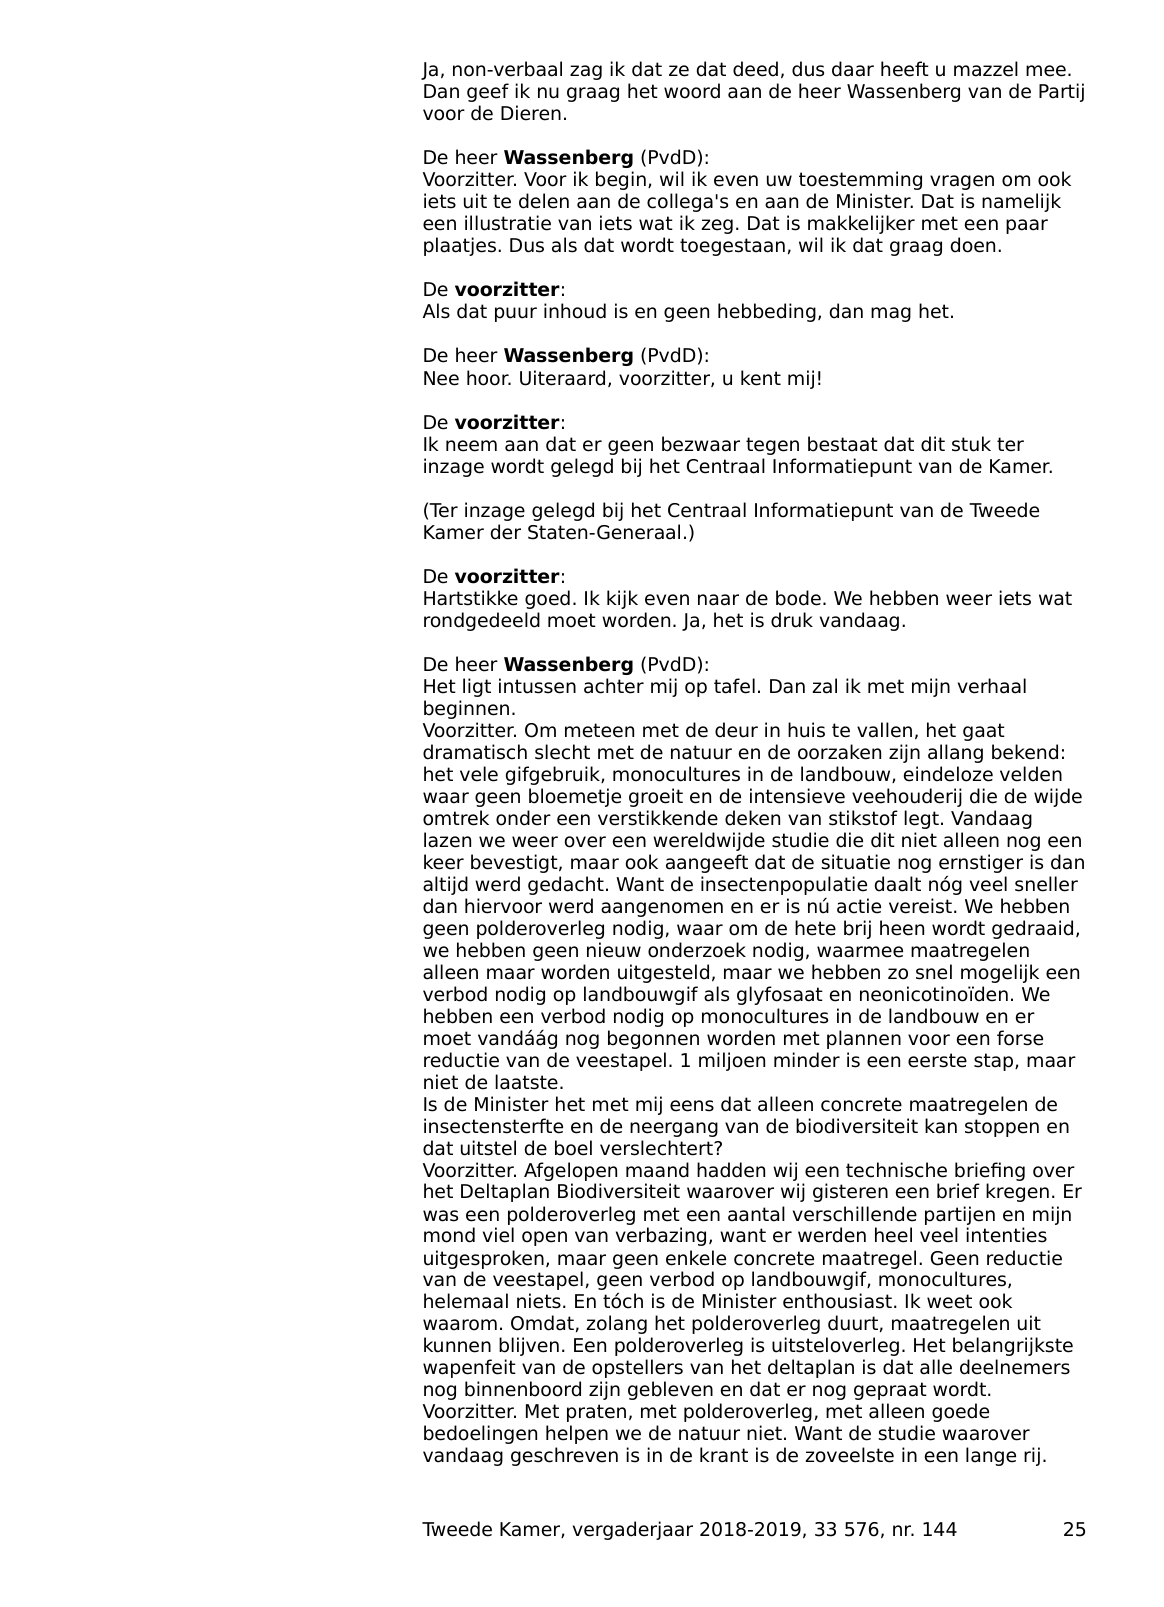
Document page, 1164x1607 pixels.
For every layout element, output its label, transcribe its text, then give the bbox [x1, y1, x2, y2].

text Voorzitter. Met praten, met polderoverleg, met alleen goede bedoelingen helpen we de natuur niet. Want de studie waarover vandaag geschreven is in de krant is de zoveelste in een lange rij. [422, 1401, 1087, 1467]
text (Ter inzage gelegd bij het Centraal Informatiepunt van de Tweede Kamer der Staten-Generaal.) [422, 500, 1087, 544]
text Is de Minister het met mij eens dat alleen concrete maatregelen de insectensterfte en de neergang van de biodiversiteit kan stoppen en dat uitstel de boel verslechtert? [422, 1093, 1087, 1159]
text De heer Wassenberg (PvdD): [422, 654, 1087, 676]
text De heer Wassenberg (PvdD): [422, 147, 1087, 169]
text De voorzitter: [422, 279, 1087, 301]
text Voorzitter. Om meteen met de deur in huis te vallen, het gaat dramatisch slecht met de natuur en de oorzaken zijn allang bekend: het vele gifgebruik, monocultures in de landbouw, eindeloze velden waar geen bloemetje groeit en de intensieve veehouderij die de wijde omtrek onder een verstikkende deken van stikstof legt. Vandaag lazen we weer over een wereldwijde studie die dit niet alleen nog een keer bevestigt, maar ook aangeeft dat de situatie nog ernstiger is dan altijd werd gedacht. Want de insectenpopulatie daalt nóg veel sneller dan hiervoor werd aangenomen en er is nú actie vereist. We hebben geen polderoverleg nodig, waar om de hete brij heen wordt gedraaid, we hebben geen nieuw onderzoek nodig, waarmee maatregelen alleen maar worden uitgesteld, maar we hebben zo snel mogelijk een verbod nodig op landbouwgif als glyfosaat en neonicotinoïden. We hebben een verbod nodig op monocultures in de landbouw en er moet vandáág nog begonnen worden met plannen voor een forse reductie van de veestapel. 1 miljoen minder is een eerste stap, maar niet de laatste. [422, 720, 1087, 1093]
text Ik neem aan dat er geen bezwaar tegen bestaat dat dit stuk ter inzage wordt gelegd bij het Centraal Informatiepunt van de Kamer. [422, 433, 1087, 477]
text De heer Wassenberg (PvdD): [422, 345, 1087, 367]
text Voorzitter. Afgelopen maand hadden wij een technische briefing over het Deltaplan Biodiversiteit waarover wij gisteren een brief kregen. Er was een polderoverleg met een aantal verschillende partijen en mijn mond viel open van verbazing, want er werden heel veel intenties uitgesproken, maar geen enkele concrete maatregel. Geen reductie van de veestapel, geen verbod op landbouwgif, monocultures, helemaal niets. En tóch is de Minister enthousiast. Ik weet ook waarom. Omdat, zolang het polderoverleg duurt, maatregelen uit kunnen blijven. Een polderoverleg is uitsteloverleg. Het belangrijkste wapenfeit van de opstellers van het deltaplan is dat alle deelnemers nog binnenboord zijn gebleven en dat er nog gepraat wordt. [422, 1159, 1087, 1401]
text De voorzitter: [422, 566, 1087, 588]
text Het ligt intussen achter mij op tafel. Dan zal ik met mijn verhaal beginnen. [422, 676, 1087, 720]
text Voorzitter. Voor ik begin, wil ik even uw toestemming vragen om ook iets uit te delen aan de collega's en aan de Minister. Dat is namelijk een illustratie van iets wat ik zeg. Dat is makkelijker met een paar plaatjes. Dus als dat wordt toegestaan, wil ik dat graag doen. [422, 169, 1087, 257]
text De voorzitter: [422, 412, 1087, 433]
text Ja, non-verbaal zag ik dat ze dat deed, dus daar heeft u mazzel mee. Dan geef ik nu graag het woord aan de heer Wassenberg van de Partij voor de Dieren. [422, 59, 1087, 125]
text Als dat puur inhoud is en geen hebbeding, dan mag het. [422, 301, 1087, 323]
text Nee hoor. Uiteraard, voorzitter, u kent mij! [422, 367, 1087, 389]
text Hartstikke goed. Ik kijk even naar de bode. We hebben weer iets wat rondgedeeld moet worden. Ja, het is druk vandaag. [422, 588, 1087, 632]
